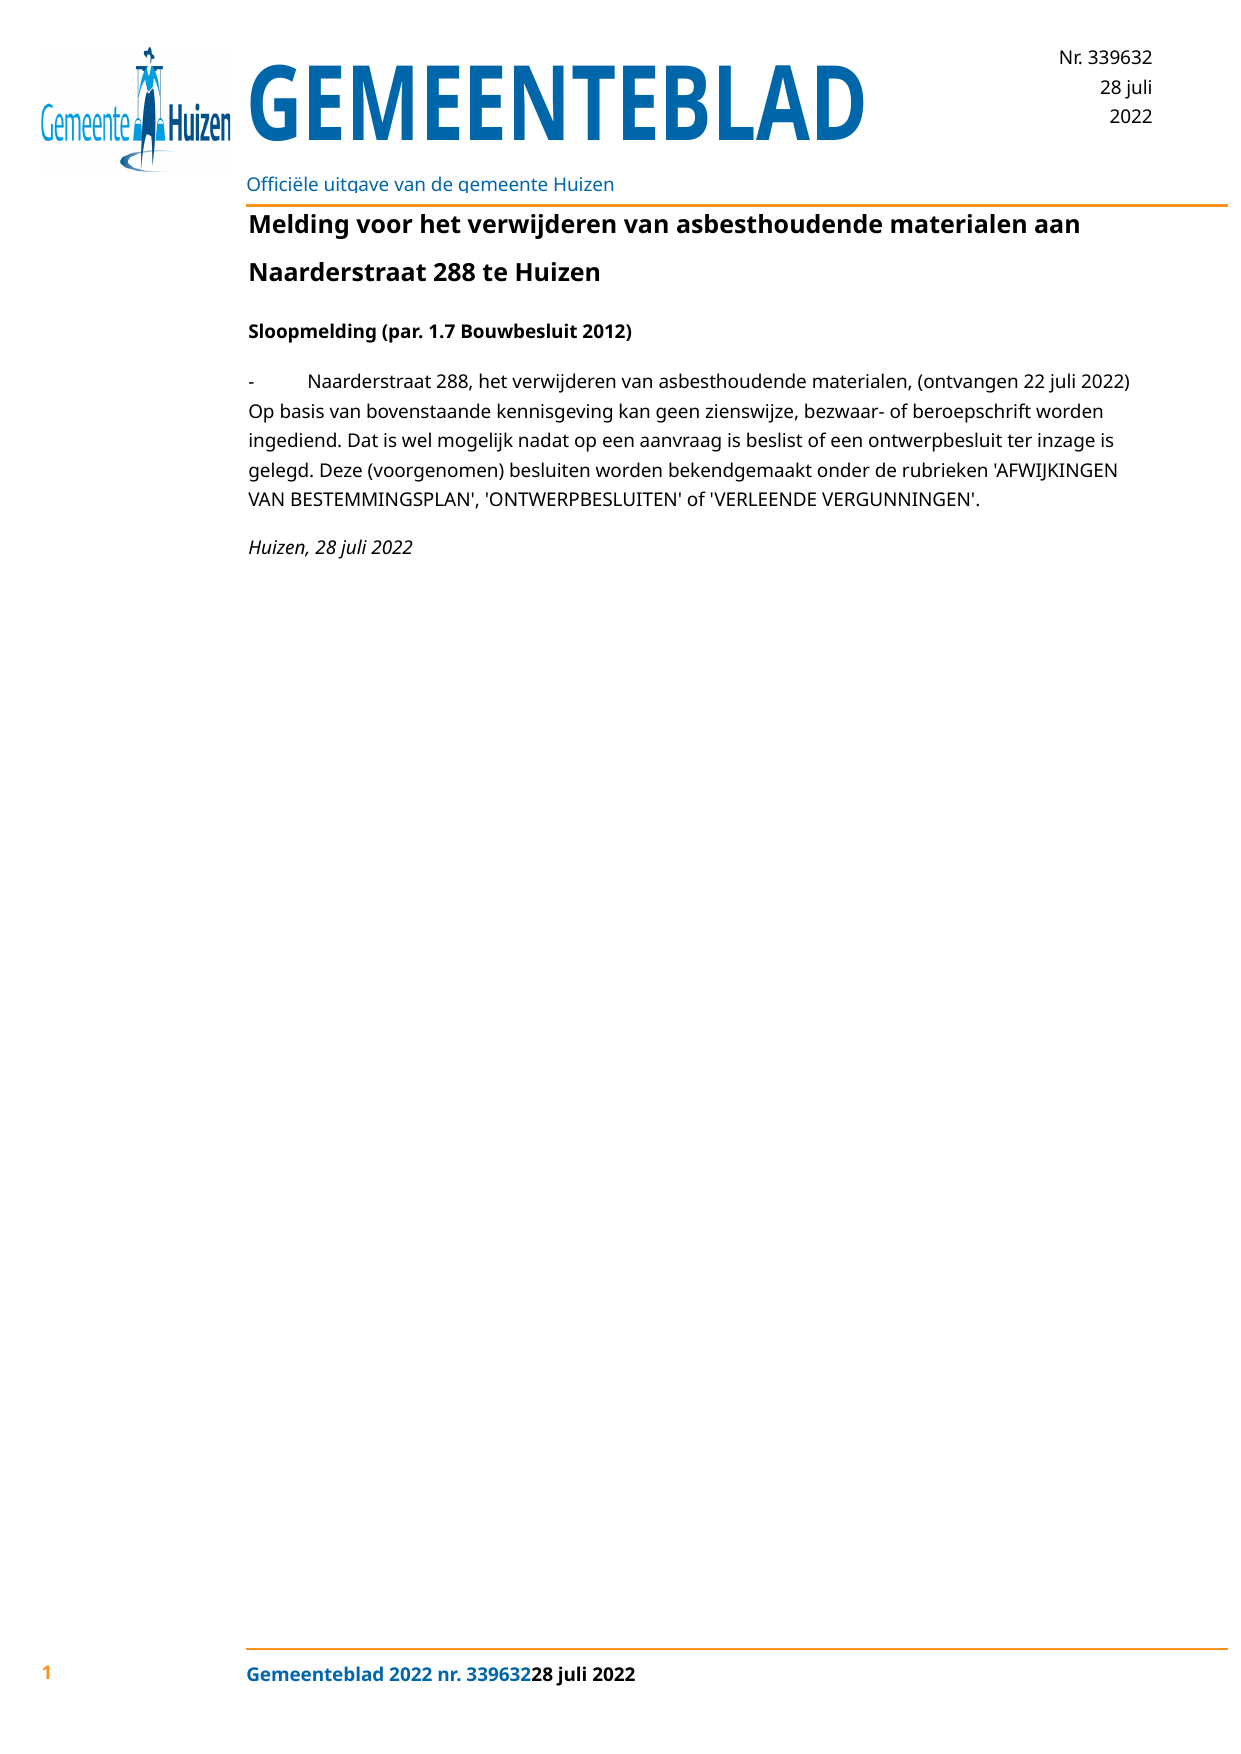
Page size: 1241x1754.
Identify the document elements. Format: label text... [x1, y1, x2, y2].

text Melding voor het verwijderen van asbesthoudende materialen aan Naarderstraat 288 te Huizen [248, 207, 1152, 288]
picture [41, 47, 231, 172]
text Sloopmelding (par. 1.7 Bouwbesluit 2012) [248, 318, 1152, 344]
text Op basis van bovenstaande kennisgeving kan geen zienswijze, bezwaar- of beroepschrift worden ingediend. Dat is wel mogelijk nadat op een aanvraag is beslist of een ontwerpbesluit ter inzage is gelegd. Deze (voorgenomen) besluiten worden bekendgemaakt onder de rubrieken 'AFWIJKINGEN VAN BESTEMMINGSPLAN', 'ONTWERPBESLUITEN' of 'VERLEENDE VERGUNNINGEN'. [248, 398, 1152, 512]
text Huizen, 28 juli 2022 [248, 534, 1152, 560]
list Naarderstraat 288, het verwijderen van asbesthoudende materialen, (ontvangen 22 juli 2022) [248, 368, 1152, 394]
